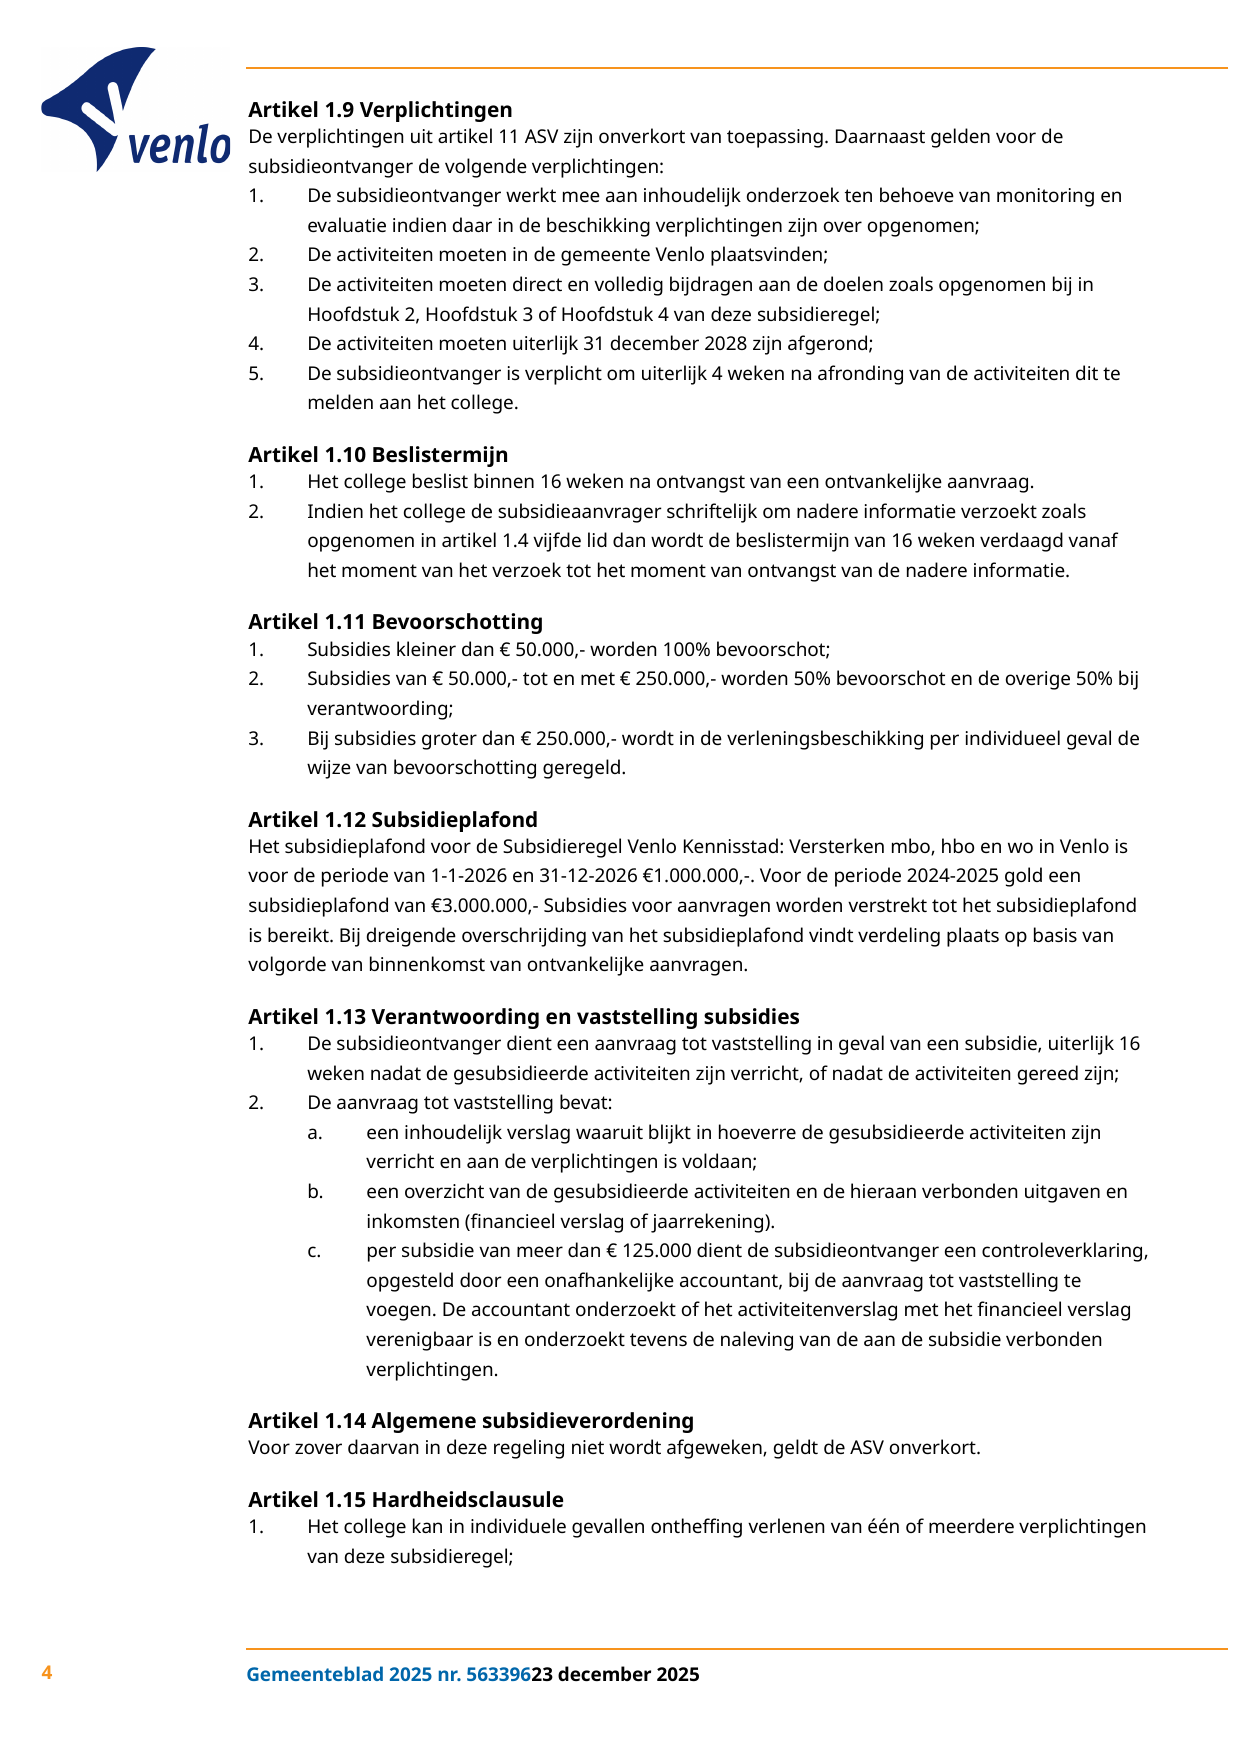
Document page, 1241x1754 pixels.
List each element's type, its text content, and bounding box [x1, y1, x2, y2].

text Het subsidieplafond voor de Subsidieregel Venlo Kennisstad: Versterken mbo, hbo en wo in Venlo is voor de periode van 1-1-2026 en 31-12-2026 €1.000.000,-. Voor de periode 2024-2025 gold een subsidieplafond van €3.000.000,- Subsidies voor aanvragen worden verstrekt tot het subsidieplafond is bereikt. Bij dreigende overschrijding van het subsidieplafond vindt verdeling plaats op basis van volgorde van binnenkomst van ontvankelijke aanvragen. [248, 833, 1152, 977]
list De aanvraag tot vaststelling bevat: [248, 1089, 1152, 1115]
list per subsidie van meer dan € 125.000 dient de subsidieontvanger een controleverklaring, opgesteld door een onafhankelijke accountant, bij de aanvraag tot vaststelling te voegen. De accountant onderzoekt of het activiteitenverslag met het financieel verslag verenigbaar is en onderzoekt tevens de naleving van de aan de subsidie verbonden verplichtingen. [307, 1237, 1152, 1381]
list De subsidieontvanger dient een aanvraag tot vaststelling in geval van een subsidie, uiterlijk 16 weken nadat de gesubsidieerde activiteiten zijn verricht, of nadat de activiteiten gereed zijn; [248, 1030, 1152, 1086]
list De subsidieontvanger is verplicht om uiterlijk 4 weken na afronding van de activiteiten dit te melden aan het college. [248, 360, 1152, 415]
text Artikel 1.9 Verplichtingen [248, 95, 1152, 123]
text Voor zover daarvan in deze regeling niet wordt afgeweken, geldt de ASV onverkort. [248, 1434, 1152, 1460]
list Subsidies van € 50.000,- tot en met € 250.000,- worden 50% bevoorschot en de overige 50% bij verantwoording; [248, 666, 1152, 721]
list De activiteiten moeten uiterlijk 31 december 2028 zijn afgerond; [248, 330, 1152, 356]
list Het college kan in individuele gevallen ontheffing verlenen van één of meerdere verplichtingen van deze subsidieregel; [248, 1513, 1152, 1569]
list De activiteiten moeten in de gemeente Venlo plaatsvinden; [248, 242, 1152, 267]
list De subsidieontvanger werkt mee aan inhoudelijk onderzoek ten behoeve van monitoring en evaluatie indien daar in de beschikking verplichtingen zijn over opgenomen; [248, 182, 1152, 238]
text Artikel 1.12 Subsidieplafond [248, 805, 1152, 833]
text De verplichtingen uit artikel 11 ASV zijn onverkort van toepassing. Daarnaast gelden voor de subsidieontvanger de volgende verplichtingen: [248, 123, 1152, 178]
list Indien het college de subsidieaanvrager schriftelijk om nadere informatie verzoekt zoals opgenomen in artikel 1.4 vijfde lid dan wordt de beslistermijn van 16 weken verdaagd vanaf het moment van het verzoek tot het moment van ontvangst van de nadere informatie. [248, 498, 1152, 583]
text Artikel 1.10 Beslistermijn [248, 440, 1152, 468]
list een inhoudelijk verslag waaruit blijkt in hoeverre de gesubsidieerde activiteiten zijn verricht en aan de verplichtingen is voldaan; [307, 1119, 1152, 1174]
list De activiteiten moeten direct en volledig bijdragen aan de doelen zoals opgenomen bij in Hoofdstuk 2, Hoofdstuk 3 of Hoofdstuk 4 van deze subsidieregel; [248, 271, 1152, 326]
list Bij subsidies groter dan € 250.000,- wordt in de verleningsbeschikking per individueel geval de wijze van bevoorschotting geregeld. [248, 725, 1152, 780]
list Het college beslist binnen 16 weken na ontvangst van een ontvankelijke aanvraag. [248, 468, 1152, 494]
list een overzicht van de gesubsidieerde activiteiten en de hieraan verbonden uitgaven en inkomsten (financieel verslag of jaarrekening). [307, 1178, 1152, 1233]
text Artikel 1.13 Verantwoording en vaststelling subsidies [248, 1002, 1152, 1030]
text Artikel 1.15 Hardheidsclausule [248, 1485, 1152, 1513]
text Artikel 1.14 Algemene subsidieverordening [248, 1406, 1152, 1434]
list Subsidies kleiner dan € 50.000,- worden 100% bevoorschot; [248, 636, 1152, 662]
text Artikel 1.11 Bevoorschotting [248, 607, 1152, 636]
picture [41, 47, 231, 172]
